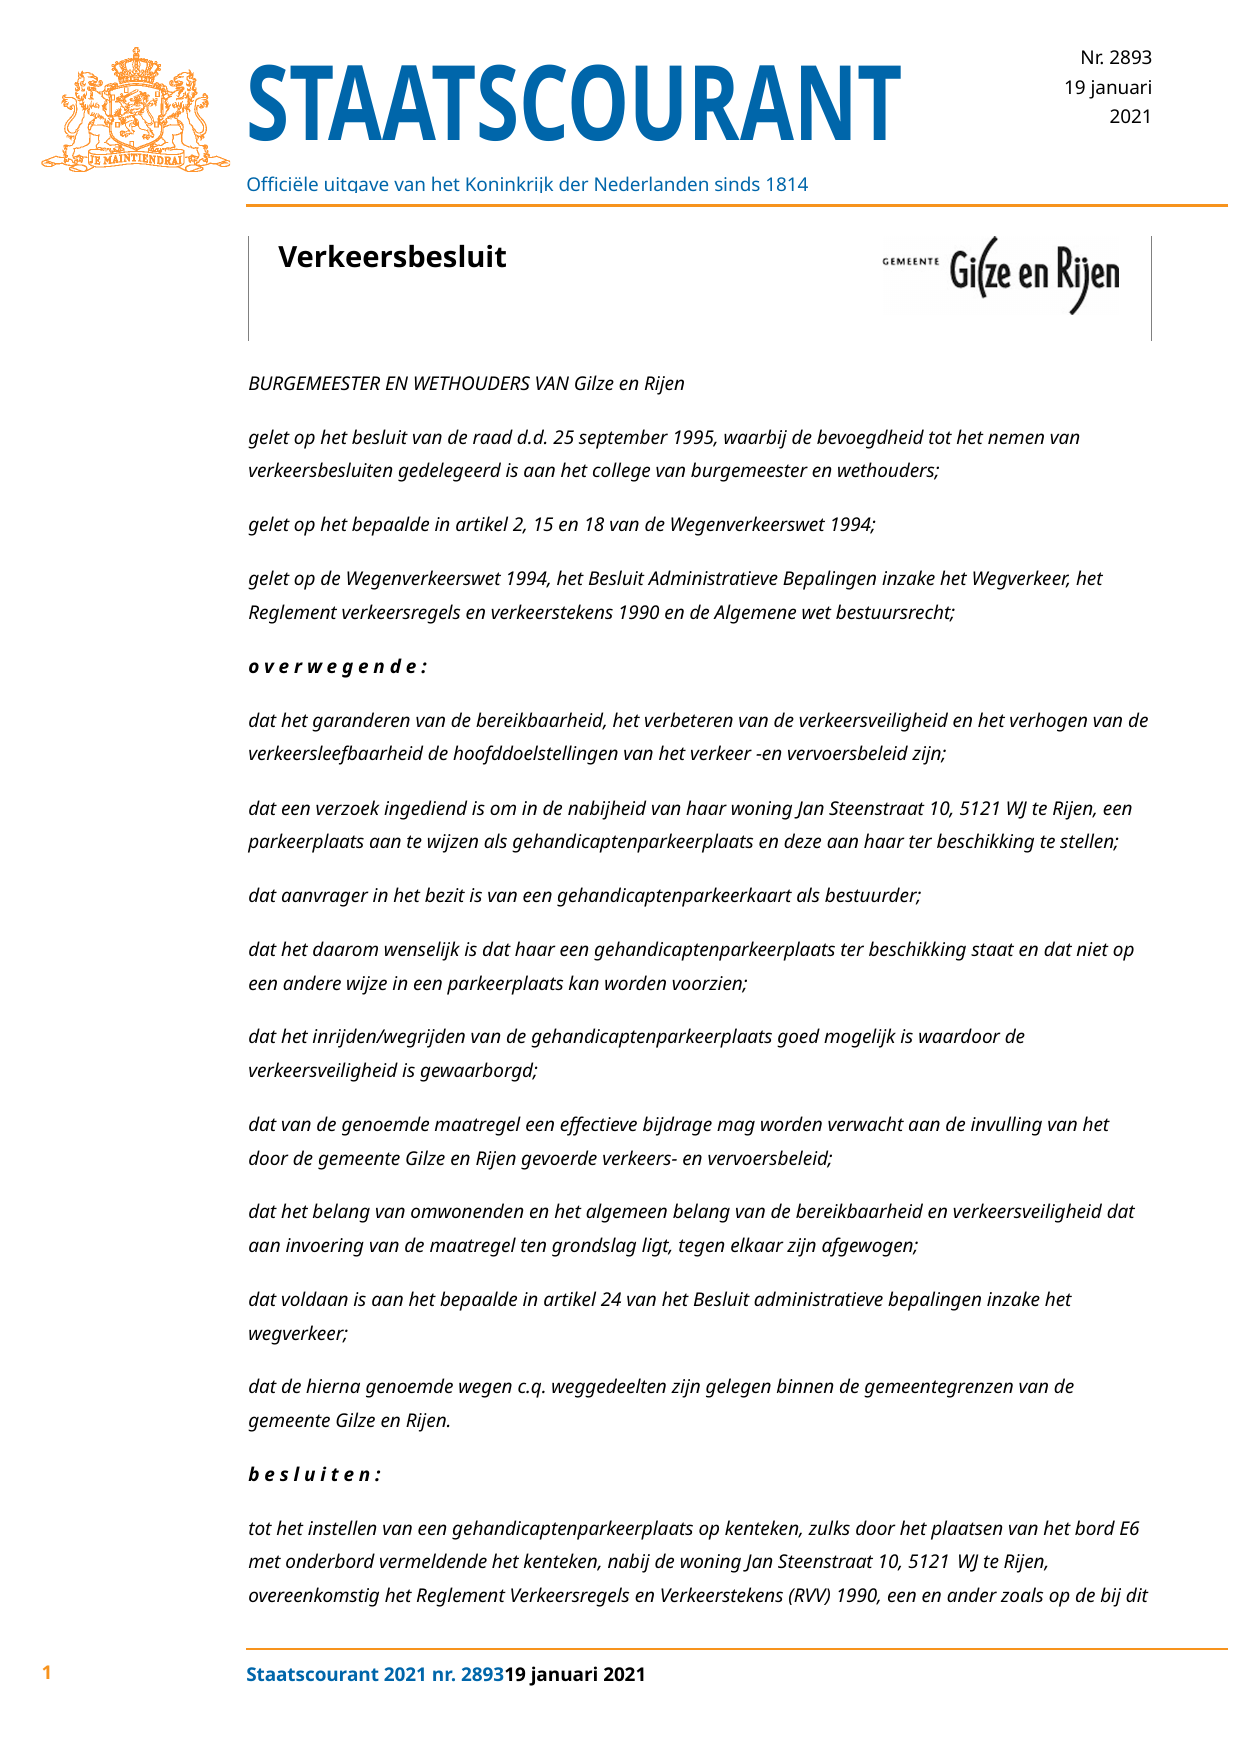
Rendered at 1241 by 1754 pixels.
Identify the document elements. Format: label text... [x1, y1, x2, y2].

text dat het daarom wenselijk is dat haar een gehandicaptenparkeerplaats ter beschikking staat en dat niet op een andere wijze in een parkeerplaats kan worden voorzien; [248, 936, 1152, 995]
text dat het garanderen van de bereikbaarheid, het verbeteren van de verkeersveiligheid en het verhogen van de verkeersleefbaarheid de hoofddoelstellingen van het verkeer -en vervoersbeleid zijn; [248, 707, 1152, 766]
text dat voldaan is aan het bepaalde in artikel 24 van het Besluit administratieve bepalingen inzake het wegverkeer; [248, 1286, 1152, 1345]
text gelet op de Wegenverkeerswet 1994, het Besluit Administratieve Bepalingen inzake het Wegverkeer, het Reglement verkeersregels en verkeerstekens 1990 en de Algemene wet bestuursrecht; [248, 566, 1152, 625]
picture [882, 236, 1119, 315]
text b e s l u i t e n : [248, 1461, 1152, 1487]
table_header Verkeersbesluit [249, 236, 850, 341]
picture [41, 47, 231, 172]
table_header [850, 236, 1151, 341]
text o v e r w e g e n d e : [248, 653, 1152, 679]
text gelet op het besluit van de raad d.d. 25 september 1995, waarbij de bevoegdheid tot het nemen van verkeersbesluiten gedelegeerd is aan het college van burgemeester en wethouders; [248, 424, 1152, 483]
text BURGEMEESTER EN WETHOUDERS VAN Gilze en Rijen [248, 370, 1152, 396]
text dat een verzoek ingediend is om in de nabijheid van haar woning Jan Steenstraat 10, 5121 WJ te Rijen, een parkeerplaats aan te wijzen als gehandicaptenparkeerplaats en deze aan haar ter beschikking te stellen; [248, 795, 1152, 854]
text dat van de genoemde maatregel een effectieve bijdrage mag worden verwacht aan de invulling van het door de gemeente Gilze en Rijen gevoerde verkeers- en vervoersbeleid; [248, 1111, 1152, 1170]
text tot het instellen van een gehandicaptenparkeerplaats op kenteken, zulks door het plaatsen van het bord E6 met onderbord vermeldende het kenteken, nabij de woning Jan Steenstraat 10, 5121 WJ te Rijen, overeenkomstig het Reglement Verkeersregels en Verkeerstekens (RVV) 1990, een en ander zoals op de bij dit [248, 1515, 1152, 1608]
text gelet op het bepaalde in artikel 2, 15 en 18 van de Wegenverkeerswet 1994; [248, 512, 1152, 537]
text dat het belang van omwonenden en het algemeen belang van de bereikbaarheid en verkeersveiligheid dat aan invoering van de maatregel ten grondslag ligt, tegen elkaar zijn afgewogen; [248, 1199, 1152, 1258]
text dat het inrijden/wegrijden van de gehandicaptenparkeerplaats goed mogelijk is waardoor de verkeersveiligheid is gewaarborgd; [248, 1024, 1152, 1083]
text dat de hierna genoemde wegen c.q. weggedeelten zijn gelegen binnen de gemeentegrenzen van de gemeente Gilze en Rijen. [248, 1374, 1152, 1433]
text dat aanvrager in het bezit is van een gehandicaptenparkeerkaart als bestuurder; [248, 882, 1152, 908]
